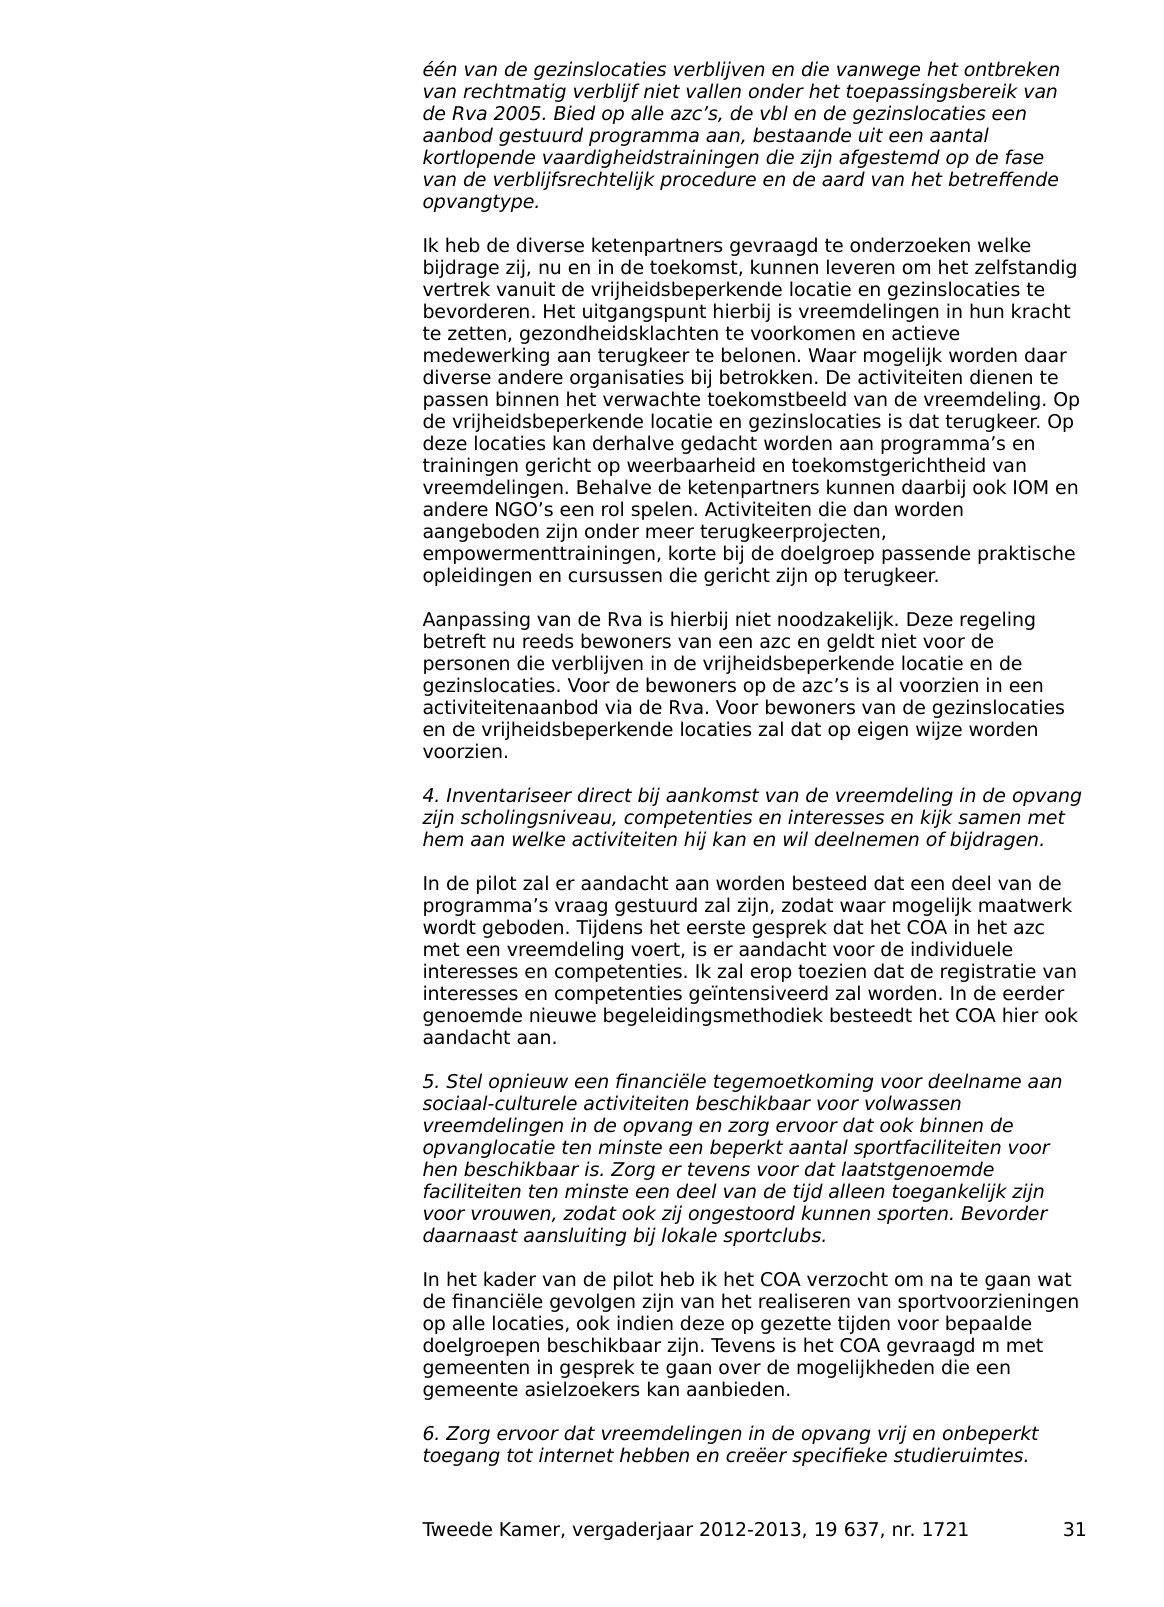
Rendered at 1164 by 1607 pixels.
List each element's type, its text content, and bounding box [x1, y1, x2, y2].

text één van de gezinslocaties verblijven en die vanwege het ontbreken van rechtmatig verblijf niet vallen onder het toepassingsbereik van de Rva 2005. Bied op alle azc’s, de vbl en de gezinslocaties een aanbod gestuurd programma aan, bestaande uit een aantal kortlopende vaardigheidstrainingen die zijn afgestemd op de fase van de verblijfsrechtelijk procedure en de aard van het betreffende opvangtype. [422, 59, 1087, 213]
text Aanpassing van de Rva is hierbij niet noodzakelijk. Deze regeling betreft nu reeds bewoners van een azc en geldt niet voor de personen die verblijven in de vrijheidsbeperkende locatie en de gezinslocaties. Voor de bewoners op de azc’s is al voorzien in een activiteitenaanbod via de Rva. Voor bewoners van de gezinslocaties en de vrijheidsbeperkende locaties zal dat op eigen wijze worden voorzien. [422, 609, 1087, 763]
text In het kader van de pilot heb ik het COA verzocht om na te gaan wat de financiële gevolgen zijn van het realiseren van sportvoorzieningen op alle locaties, ook indien deze op gezette tijden voor bepaalde doelgroepen beschikbaar zijn. Tevens is het COA gevraagd m met gemeenten in gesprek te gaan over de mogelijkheden die een gemeente asielzoekers kan aanbieden. [422, 1269, 1087, 1401]
text Ik heb de diverse ketenpartners gevraagd te onderzoeken welke bijdrage zij, nu en in de toekomst, kunnen leveren om het zelfstandig vertrek vanuit de vrijheidsbeperkende locatie en gezinslocaties te bevorderen. Het uitgangspunt hierbij is vreemdelingen in hun kracht te zetten, gezondheidsklachten te voorkomen en actieve medewerking aan terugkeer te belonen. Waar mogelijk worden daar diverse andere organisaties bij betrokken. De activiteiten dienen te passen binnen het verwachte toekomstbeeld van de vreemdeling. Op de vrijheidsbeperkende locatie en gezinslocaties is dat terugkeer. Op deze locaties kan derhalve gedacht worden aan programma’s en trainingen gericht op weerbaarheid en toekomstgerichtheid van vreemdelingen. Behalve de ketenpartners kunnen daarbij ook IOM en andere NGO’s een rol spelen. Activiteiten die dan worden aangeboden zijn onder meer terugkeerprojecten, empowermenttrainingen, korte bij de doelgroep passende praktische opleidingen en cursussen die gericht zijn op terugkeer. [422, 235, 1087, 587]
text 5. Stel opnieuw een financiële tegemoetkoming voor deelname aan sociaal-culturele activiteiten beschikbaar voor volwassen vreemdelingen in de opvang en zorg ervoor dat ook binnen de opvanglocatie ten minste een beperkt aantal sportfaciliteiten voor hen beschikbaar is. Zorg er tevens voor dat laatstgenoemde faciliteiten ten minste een deel van de tijd alleen toegankelijk zijn voor vrouwen, zodat ook zij ongestoord kunnen sporten. Bevorder daarnaast aansluiting bij lokale sportclubs. [422, 1071, 1087, 1247]
text 4. Inventariseer direct bij aankomst van de vreemdeling in de opvang zijn scholingsniveau, competenties en interesses en kijk samen met hem aan welke activiteiten hij kan en wil deelnemen of bijdragen. [422, 785, 1087, 851]
text 6. Zorg ervoor dat vreemdelingen in de opvang vrij en onbeperkt toegang tot internet hebben en creëer specifieke studieruimtes. [422, 1423, 1087, 1467]
text In de pilot zal er aandacht aan worden besteed dat een deel van de programma’s vraag gestuurd zal zijn, zodat waar mogelijk maatwerk wordt geboden. Tijdens het eerste gesprek dat het COA in het azc met een vreemdeling voert, is er aandacht voor de individuele interesses en competenties. Ik zal erop toezien dat de registratie van interesses en competenties geïntensiveerd zal worden. In de eerder genoemde nieuwe begeleidingsmethodiek besteedt het COA hier ook aandacht aan. [422, 873, 1087, 1049]
